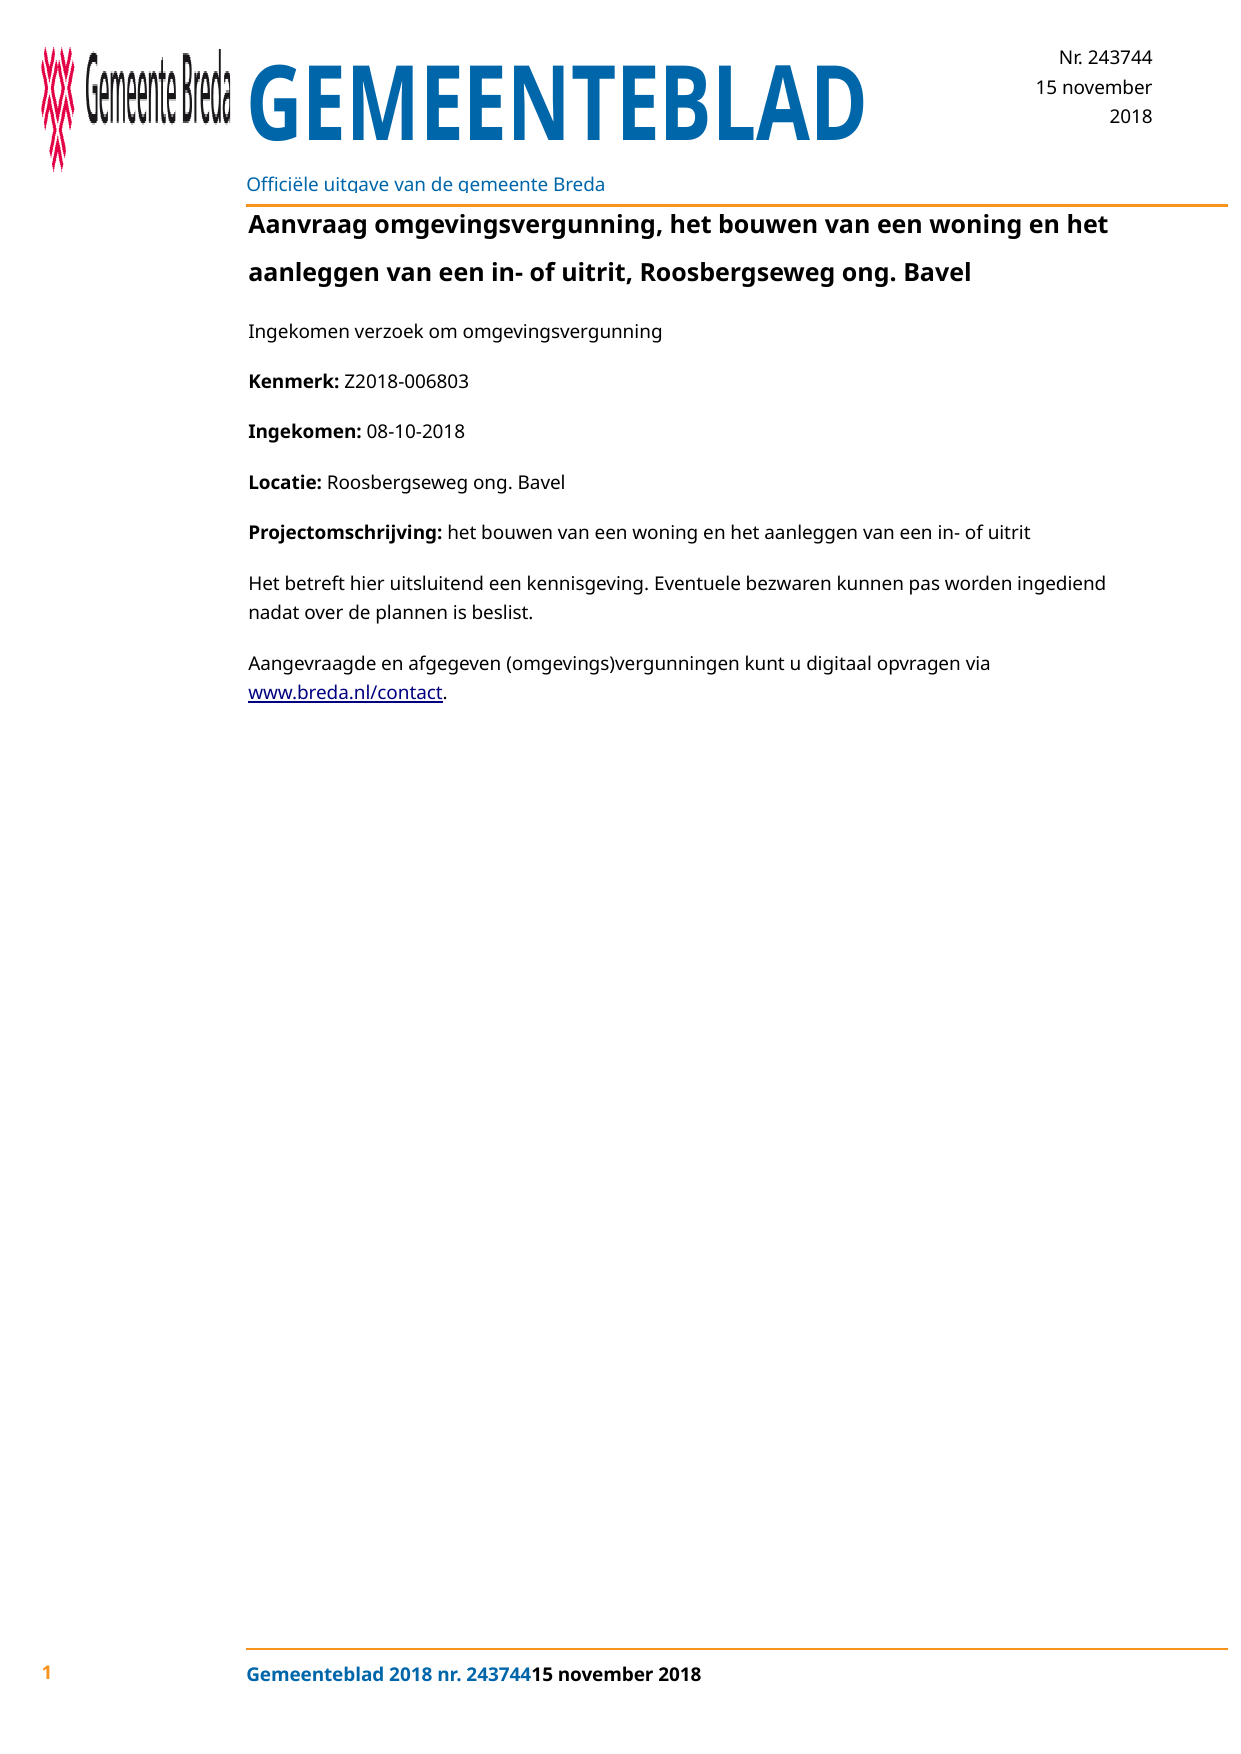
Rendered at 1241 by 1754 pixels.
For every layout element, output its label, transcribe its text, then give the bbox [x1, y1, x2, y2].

text Aanvraag omgevingsvergunning, het bouwen van een woning en het aanleggen van een in- of uitrit, Roosbergseweg ong. Bavel [248, 207, 1152, 288]
picture [41, 47, 231, 172]
text Kenmerk: Z2018-006803 [248, 368, 1152, 394]
text Projectomschrijving: het bouwen van een woning en het aanleggen van een in- of uitrit [248, 519, 1152, 545]
text Ingekomen verzoek om omgevingsvergunning [248, 318, 1152, 344]
text Aangevraagde en afgegeven (omgevings)vergunningen kunt u digitaal opvragen via www.breda.nl/contact. [248, 650, 1152, 705]
text Ingekomen: 08-10-2018 [248, 419, 1152, 444]
text Het betreft hier uitsluitend een kennisgeving. Eventuele bezwaren kunnen pas worden ingediend nadat over de plannen is beslist. [248, 570, 1152, 625]
text Locatie: Roosbergseweg ong. Bavel [248, 469, 1152, 495]
